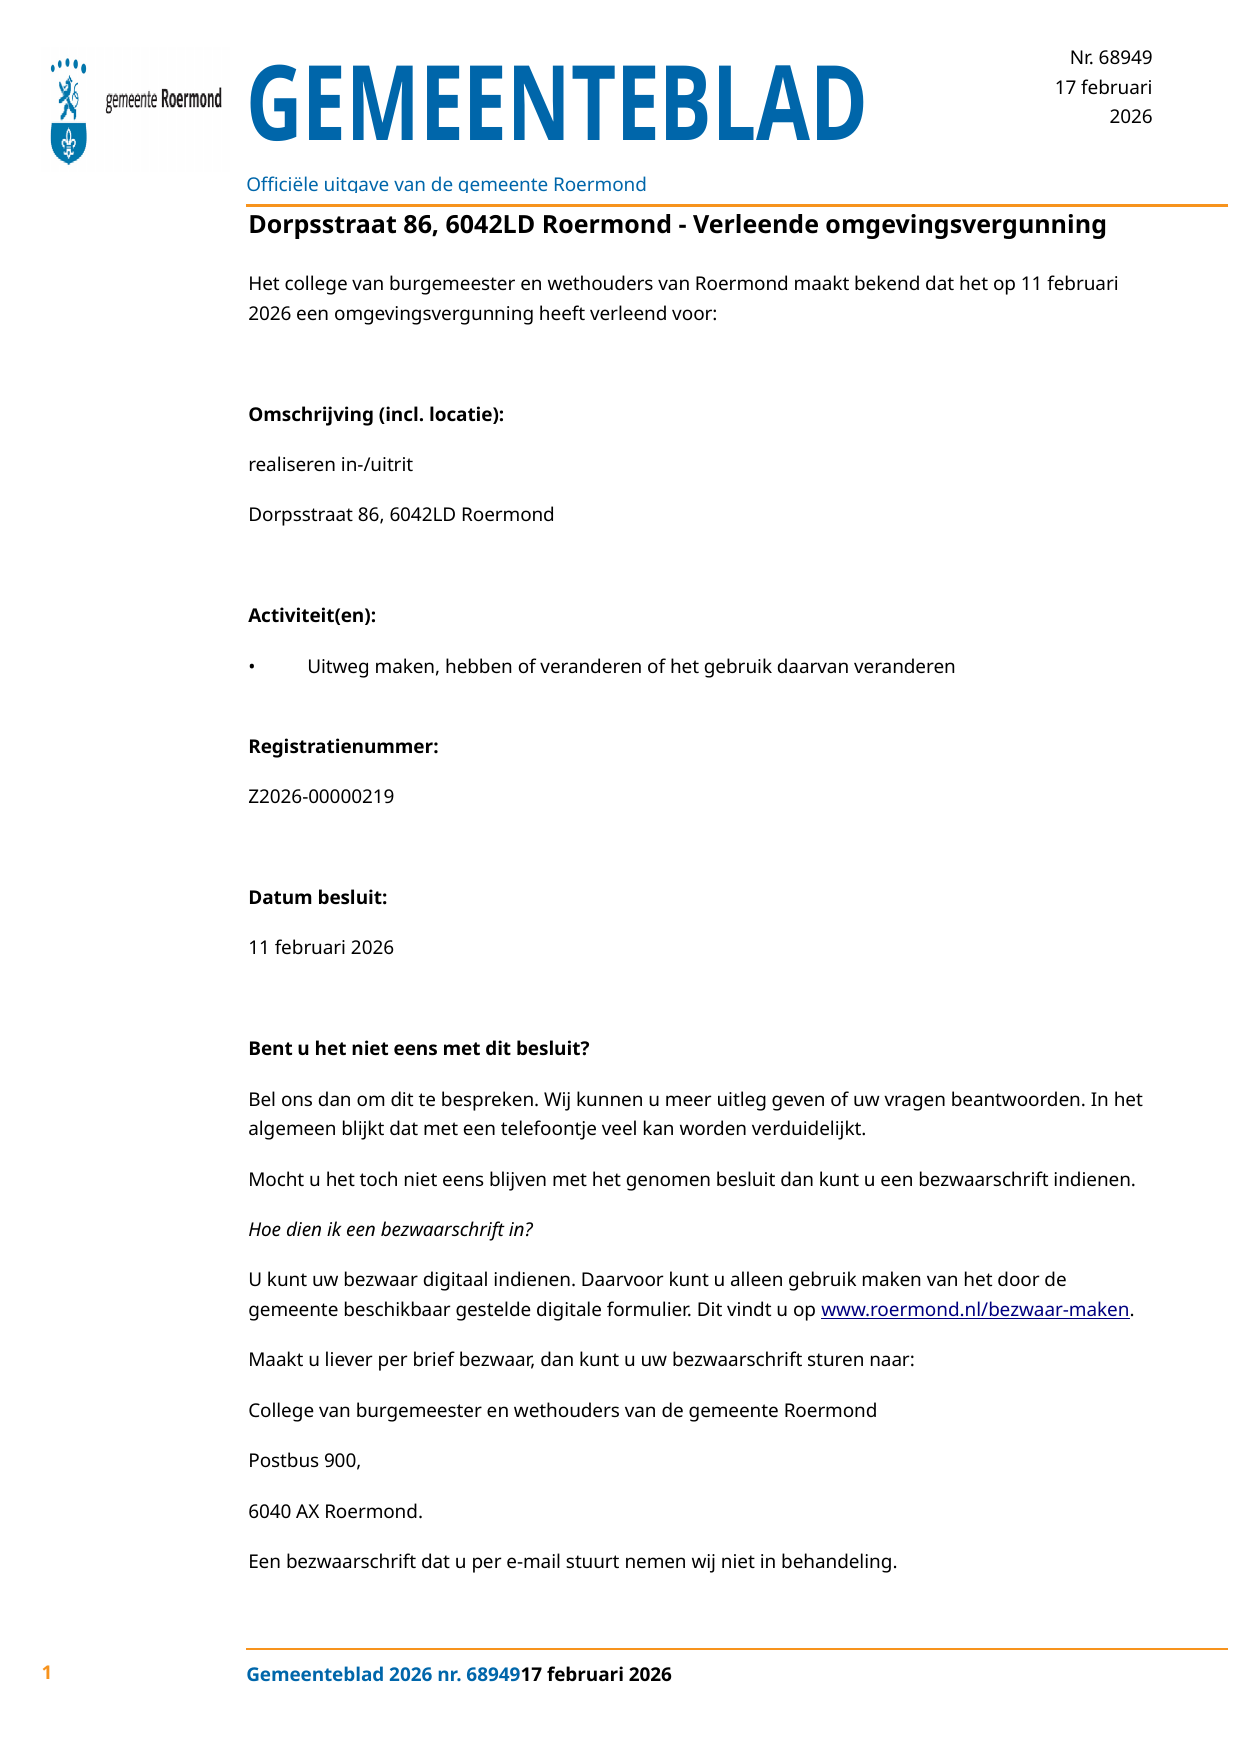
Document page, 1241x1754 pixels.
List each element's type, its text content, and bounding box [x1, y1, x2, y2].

text Activiteit(en): [248, 602, 1152, 628]
text Dorpsstraat 86, 6042LD Roermond [248, 502, 1152, 527]
text Het college van burgemeester en wethouders van Roermond maakt bekend dat het op 11 februari 2026 een omgevingsvergunning heeft verleend voor: [248, 270, 1152, 326]
text 11 februari 2026 [248, 934, 1152, 960]
text Datum besluit: [248, 884, 1152, 910]
text Hoe dien ik een bezwaarschrift in? [248, 1216, 1152, 1242]
text Bel ons dan om dit te bespreken. Wij kunnen u meer uitleg geven of uw vragen beantwoorden. In het algemeen blijkt dat met een telefoontje veel kan worden verduidelijkt. [248, 1086, 1152, 1141]
text 6040 AX Roermond. [248, 1498, 1152, 1523]
text realiseren in-/uitrit [248, 451, 1152, 477]
text Dorpsstraat 86, 6042LD Roermond - Verleende omgevingsvergunning [248, 207, 1152, 241]
picture [41, 47, 231, 172]
text U kunt uw bezwaar digitaal indienen. Daarvoor kunt u alleen gebruik maken van het door de gemeente beschikbaar gestelde digitale formulier. Dit vindt u op www.roermond.nl/bezwaar-maken. [248, 1267, 1152, 1322]
text Omschrijving (incl. locatie): [248, 401, 1152, 426]
text College van burgemeester en wethouders van de gemeente Roermond [248, 1397, 1152, 1423]
text Een bezwaarschrift dat u per e-mail stuurt nemen wij niet in behandeling. [248, 1548, 1152, 1574]
text Bent u het niet eens met dit besluit? [248, 1035, 1152, 1061]
text Registratienummer: [248, 733, 1152, 758]
text Maakt u liever per brief bezwaar, dan kunt u uw bezwaarschrift sturen naar: [248, 1347, 1152, 1372]
list Uitweg maken, hebben of veranderen of het gebruik daarvan veranderen [248, 653, 1152, 678]
text Postbus 900, [248, 1447, 1152, 1473]
text Z2026-00000219 [248, 783, 1152, 809]
text Mocht u het toch niet eens blijven met het genomen besluit dan kunt u een bezwaarschrift indienen. [248, 1166, 1152, 1191]
